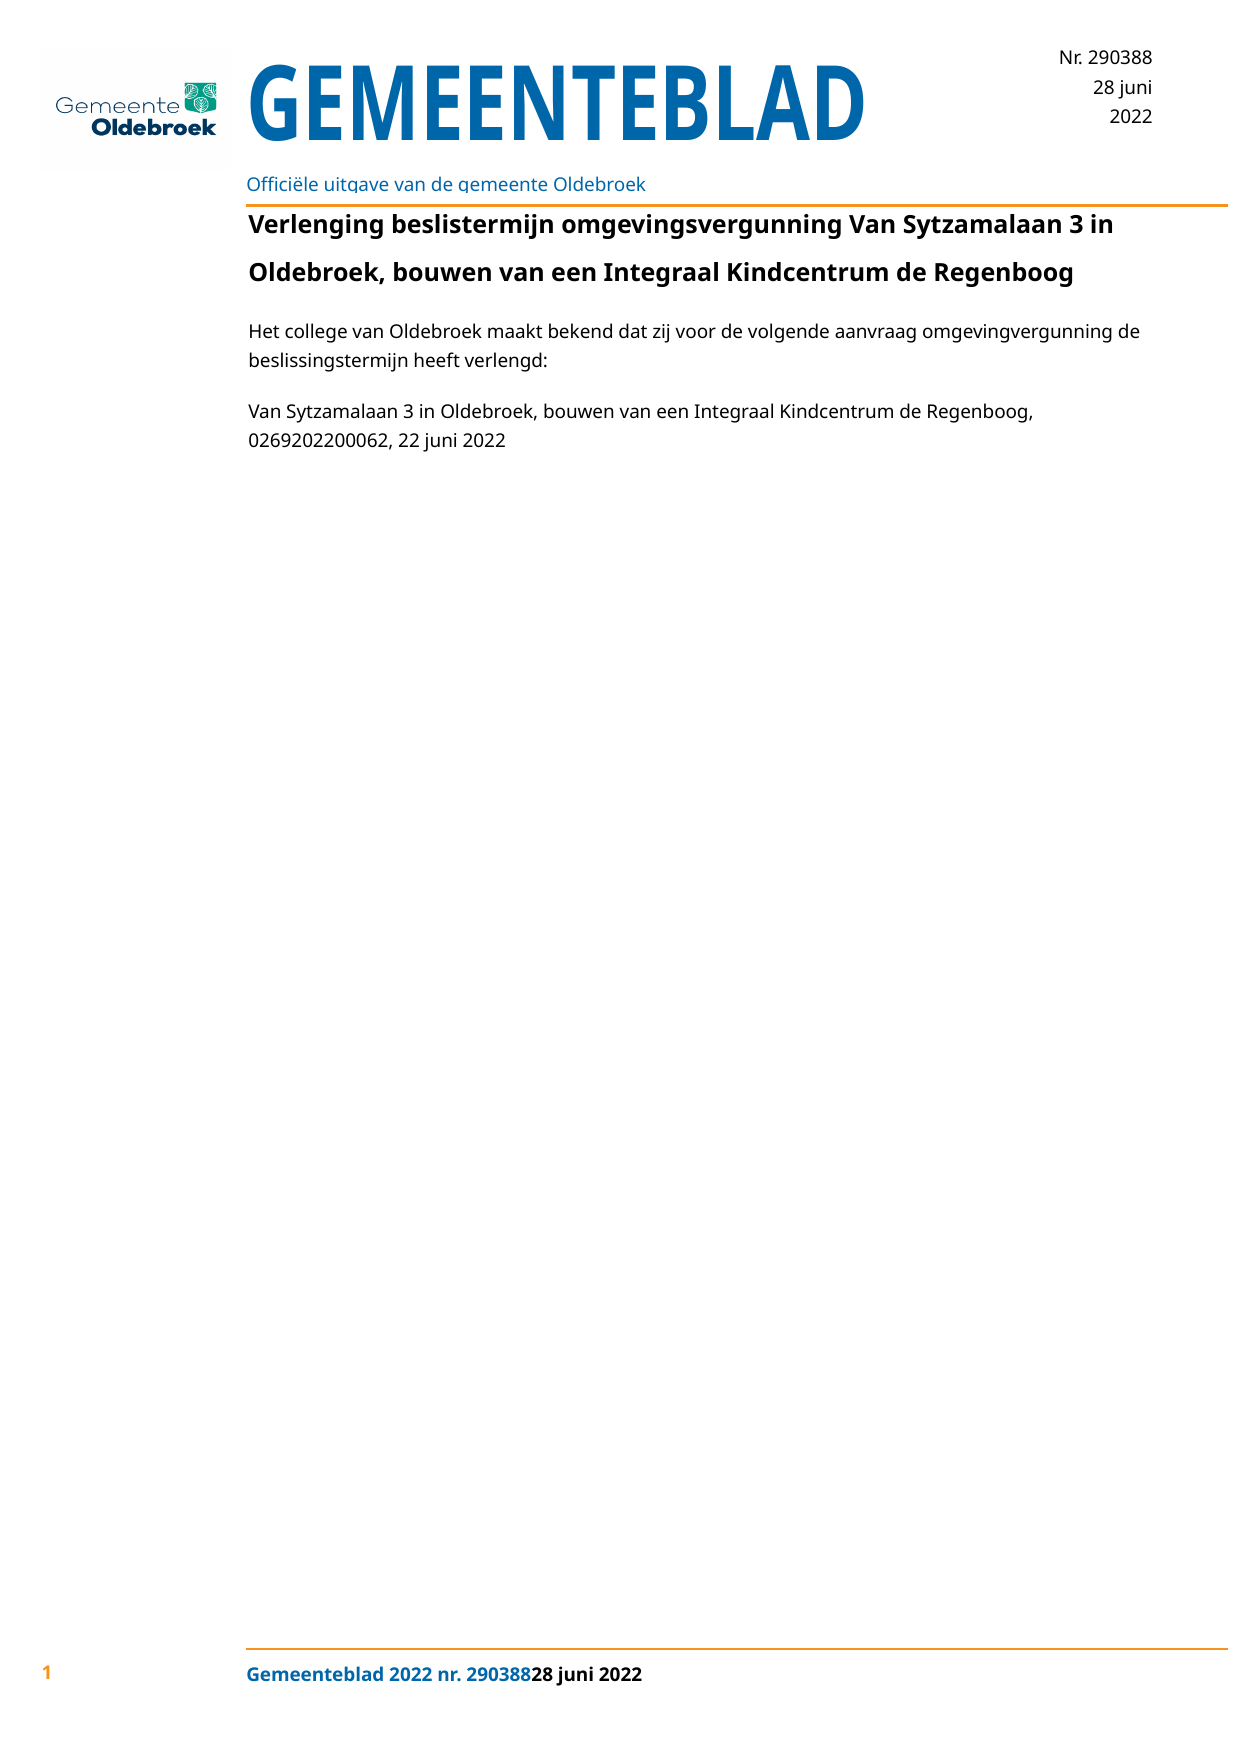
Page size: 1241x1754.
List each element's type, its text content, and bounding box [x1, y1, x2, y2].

picture [41, 47, 231, 172]
text Verlenging beslistermijn omgevingsvergunning Van Sytzamalaan 3 in Oldebroek, bouwen van een Integraal Kindcentrum de Regenboog [248, 207, 1152, 288]
text Het college van Oldebroek maakt bekend dat zij voor de volgende aanvraag omgevingvergunning de beslissingstermijn heeft verlengd: [248, 318, 1152, 373]
text Van Sytzamalaan 3 in Oldebroek, bouwen van een Integraal Kindcentrum de Regenboog, 0269202200062, 22 juni 2022 [248, 398, 1152, 453]
